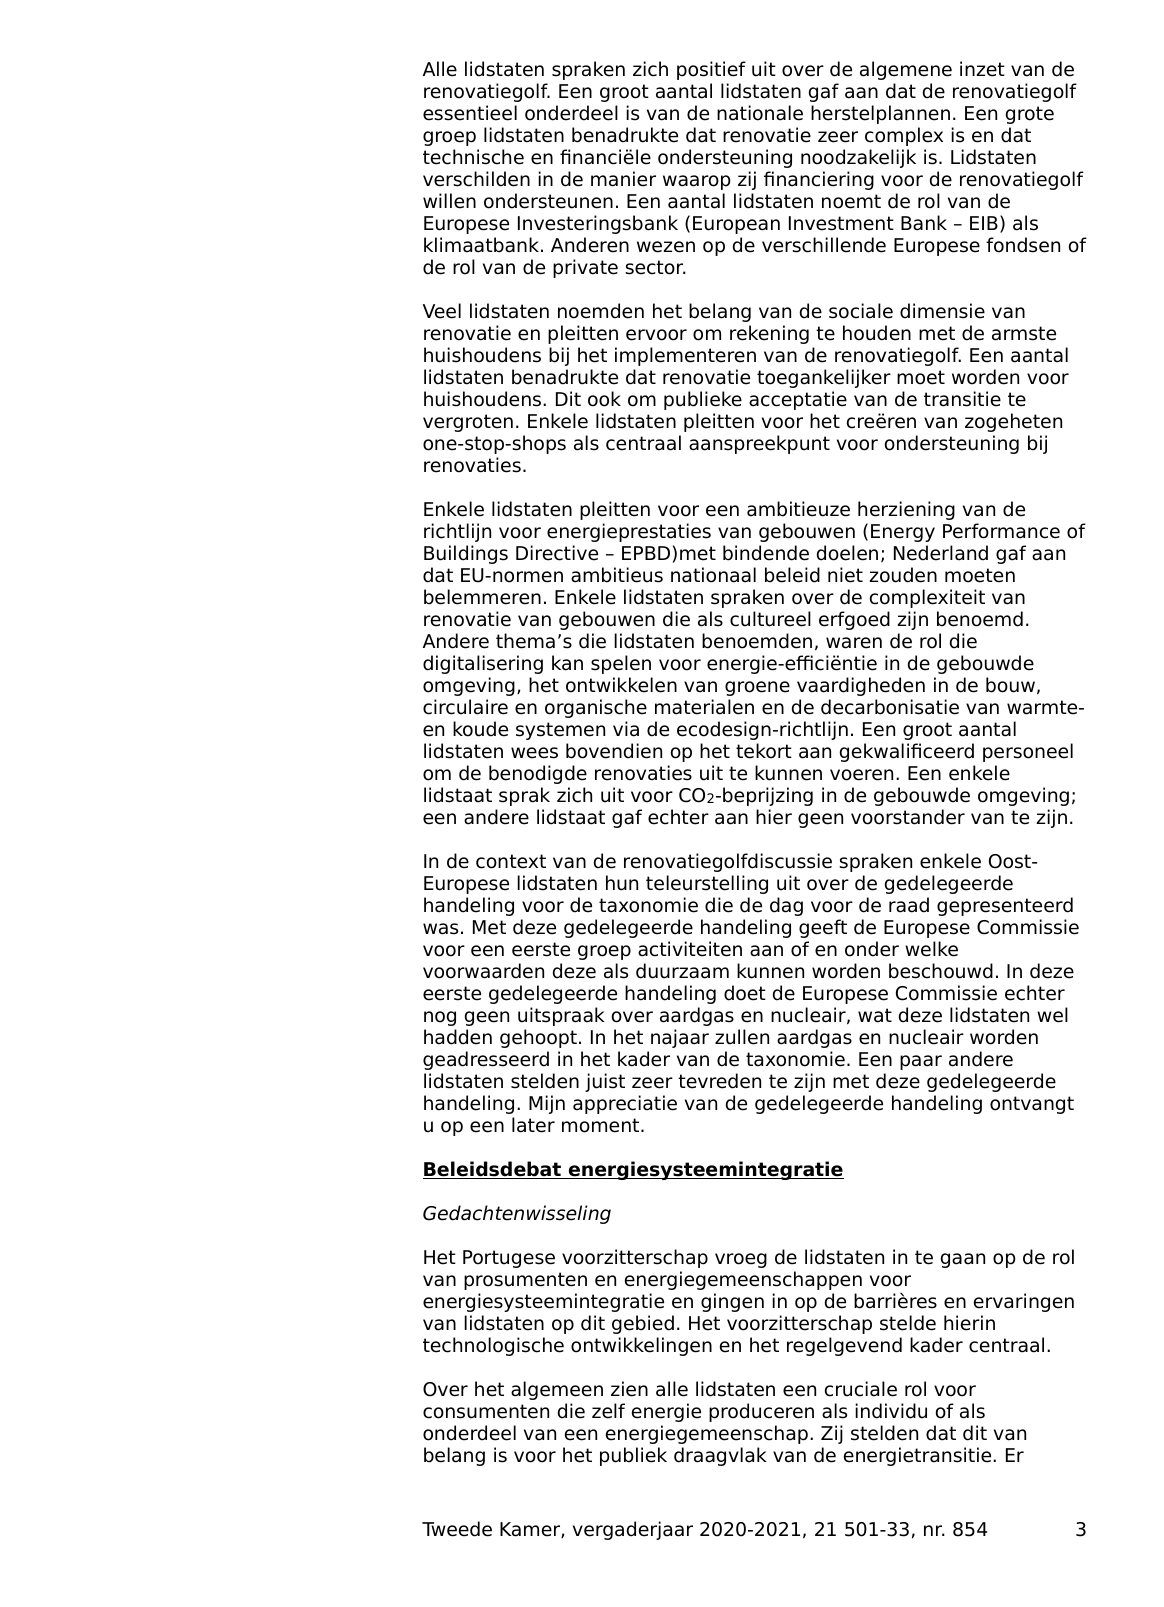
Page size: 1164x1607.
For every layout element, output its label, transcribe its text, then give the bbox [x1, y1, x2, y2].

text In de context van de renovatiegolfdiscussie spraken enkele Oost-Europese lidstaten hun teleurstelling uit over de gedelegeerde handeling voor de taxonomie die de dag voor de raad gepresenteerd was. Met deze gedelegeerde handeling geeft de Europese Commissie voor een eerste groep activiteiten aan of en onder welke voorwaarden deze als duurzaam kunnen worden beschouwd. In deze eerste gedelegeerde handeling doet de Europese Commissie echter nog geen uitspraak over aardgas en nucleair, wat deze lidstaten wel hadden gehoopt. In het najaar zullen aardgas en nucleair worden geadresseerd in het kader van de taxonomie. Een paar andere lidstaten stelden juist zeer tevreden te zijn met deze gedelegeerde handeling. Mijn appreciatie van de gedelegeerde handeling ontvangt u op een later moment. [422, 851, 1087, 1137]
subtitle Beleidsdebat energiesysteemintegratie [422, 1159, 1087, 1181]
text Gedachtenwisseling [422, 1203, 1087, 1225]
text Het Portugese voorzitterschap vroeg de lidstaten in te gaan op de rol van prosumenten en energiegemeenschappen voor energiesysteemintegratie en gingen in op de barrières en ervaringen van lidstaten op dit gebied. Het voorzitterschap stelde hierin technologische ontwikkelingen en het regelgevend kader centraal. [422, 1247, 1087, 1357]
text Over het algemeen zien alle lidstaten een cruciale rol voor consumenten die zelf energie produceren als individu of als onderdeel van een energiegemeenschap. Zij stelden dat dit van belang is voor het publiek draagvlak van de energietransitie. Er [422, 1379, 1087, 1467]
text Enkele lidstaten pleitten voor een ambitieuze herziening van de richtlijn voor energieprestaties van gebouwen (Energy Performance of Buildings Directive – EPBD)met bindende doelen; Nederland gaf aan dat EU-normen ambitieus nationaal beleid niet zouden moeten belemmeren. Enkele lidstaten spraken over de complexiteit van renovatie van gebouwen die als cultureel erfgoed zijn benoemd. Andere thema’s die lidstaten benoemden, waren de rol die digitalisering kan spelen voor energie-efficiëntie in de gebouwde omgeving, het ontwikkelen van groene vaardigheden in de bouw, circulaire en organische materialen en de decarbonisatie van warmte- en koude systemen via de ecodesign-richtlijn. Een groot aantal lidstaten wees bovendien op het tekort aan gekwalificeerd personeel om de benodigde renovaties uit te kunnen voeren. Een enkele lidstaat sprak zich uit voor CO2-beprijzing in de gebouwde omgeving; een andere lidstaat gaf echter aan hier geen voorstander van te zijn. [422, 499, 1087, 829]
text Alle lidstaten spraken zich positief uit over de algemene inzet van de renovatiegolf. Een groot aantal lidstaten gaf aan dat de renovatiegolf essentieel onderdeel is van de nationale herstelplannen. Een grote groep lidstaten benadrukte dat renovatie zeer complex is en dat technische en financiële ondersteuning noodzakelijk is. Lidstaten verschilden in de manier waarop zij financiering voor de renovatiegolf willen ondersteunen. Een aantal lidstaten noemt de rol van de Europese Investeringsbank (European Investment Bank – EIB) als klimaatbank. Anderen wezen op de verschillende Europese fondsen of de rol van de private sector. [422, 59, 1087, 279]
text Veel lidstaten noemden het belang van de sociale dimensie van renovatie en pleitten ervoor om rekening te houden met de armste huishoudens bij het implementeren van de renovatiegolf. Een aantal lidstaten benadrukte dat renovatie toegankelijker moet worden voor huishoudens. Dit ook om publieke acceptatie van de transitie te vergroten. Enkele lidstaten pleitten voor het creëren van zogeheten one-stop-shops als centraal aanspreekpunt voor ondersteuning bij renovaties. [422, 301, 1087, 477]
